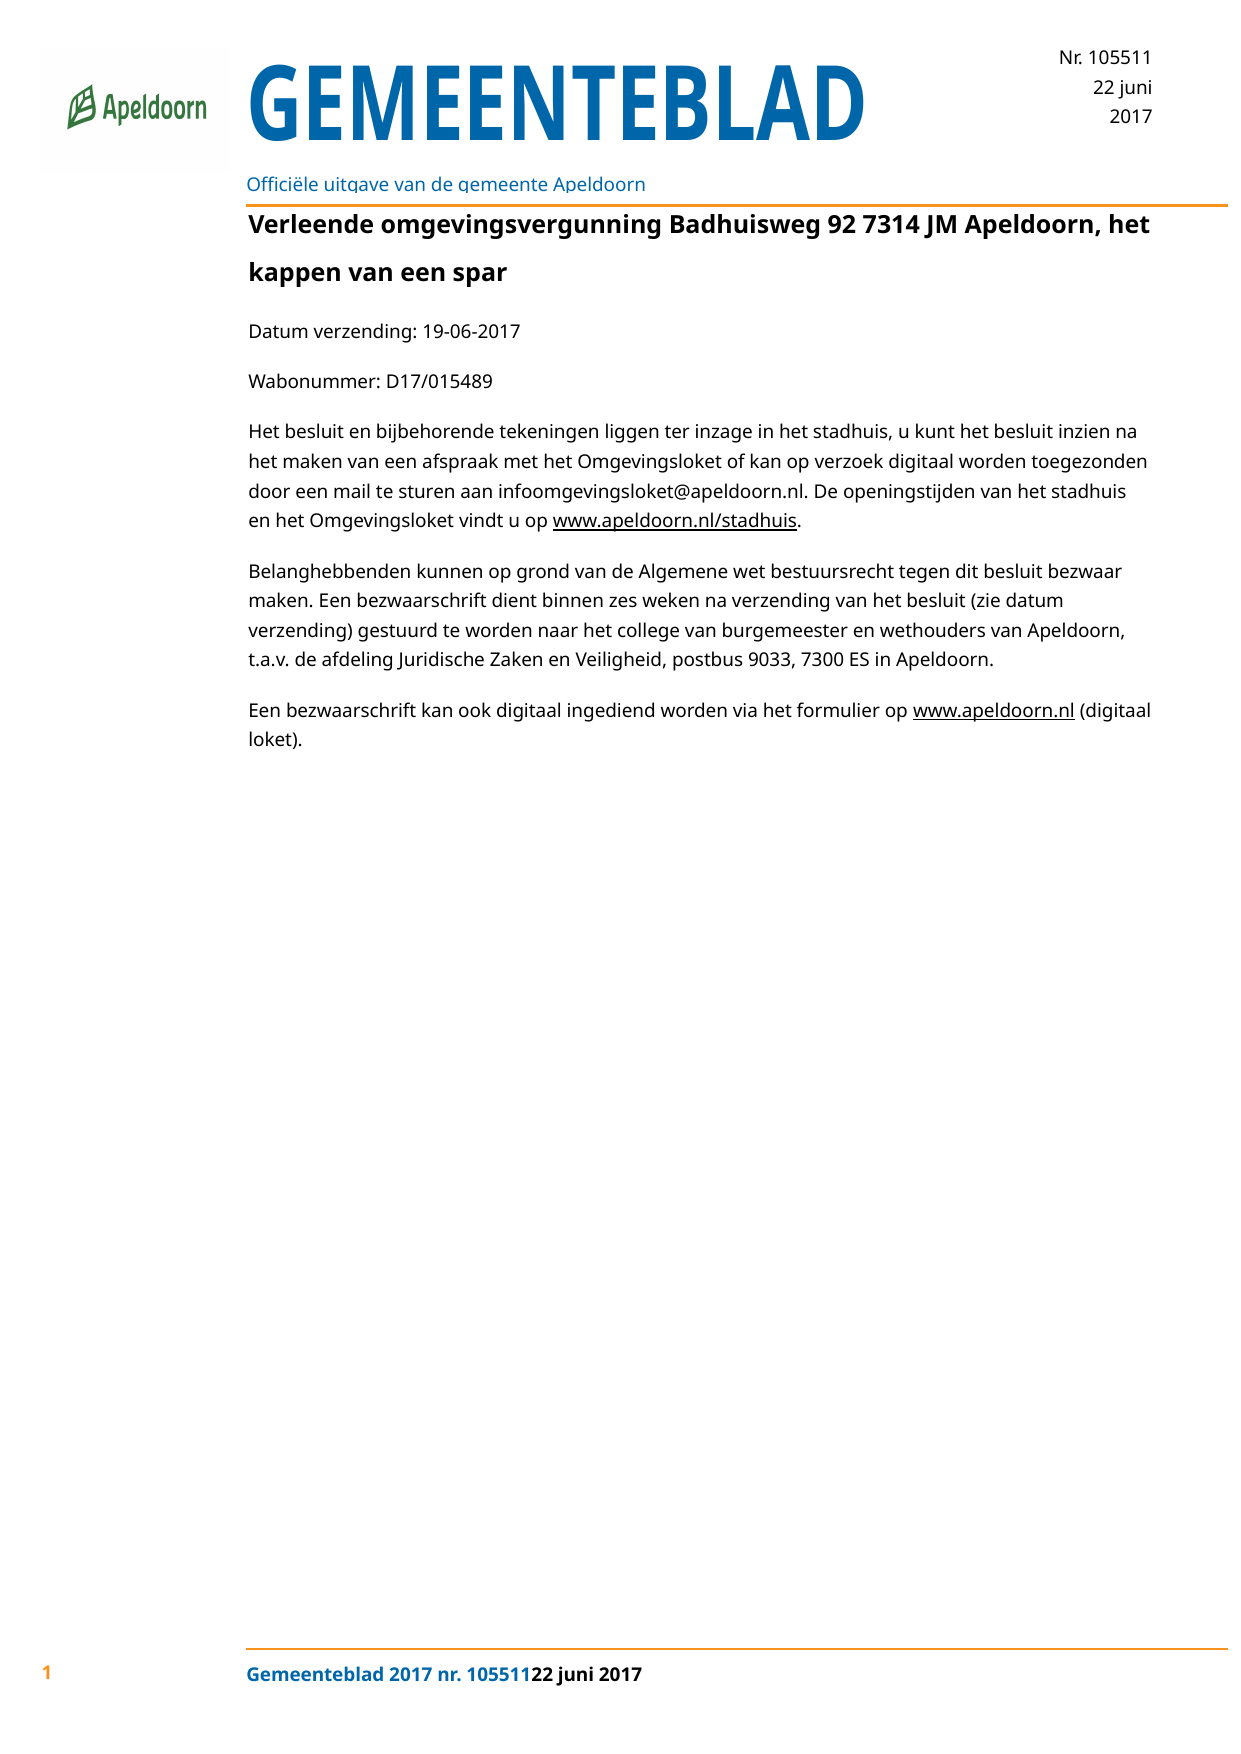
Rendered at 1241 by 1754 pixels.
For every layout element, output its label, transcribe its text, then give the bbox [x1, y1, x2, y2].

text Wabonummer: D17/015489 [248, 368, 1152, 394]
text Een bezwaarschrift kan ook digitaal ingediend worden via het formulier op www.apeldoorn.nl (digitaal loket). [248, 697, 1152, 752]
text Verleende omgevingsvergunning Badhuisweg 92 7314 JM Apeldoorn, het kappen van een spar [248, 207, 1152, 288]
text Belanghebbenden kunnen op grond van de Algemene wet bestuursrecht tegen dit besluit bezwaar maken. Een bezwaarschrift dient binnen zes weken na verzending van het besluit (zie datum verzending) gestuurd te worden naar het college van burgemeester en wethouders van Apeldoorn, t.a.v. de afdeling Juridische Zaken en Veiligheid, postbus 9033, 7300 ES in Apeldoorn. [248, 558, 1152, 672]
text Het besluit en bijbehorende tekeningen liggen ter inzage in het stadhuis, u kunt het besluit inzien na het maken van een afspraak met het Omgevingsloket of kan op verzoek digitaal worden toegezonden door een mail te sturen aan infoomgevingsloket@apeldoorn.nl. De openingstijden van het stadhuis en het Omgevingsloket vindt u op www.apeldoorn.nl/stadhuis. [248, 419, 1152, 533]
text Datum verzending: 19-06-2017 [248, 318, 1152, 344]
picture [41, 47, 231, 172]
